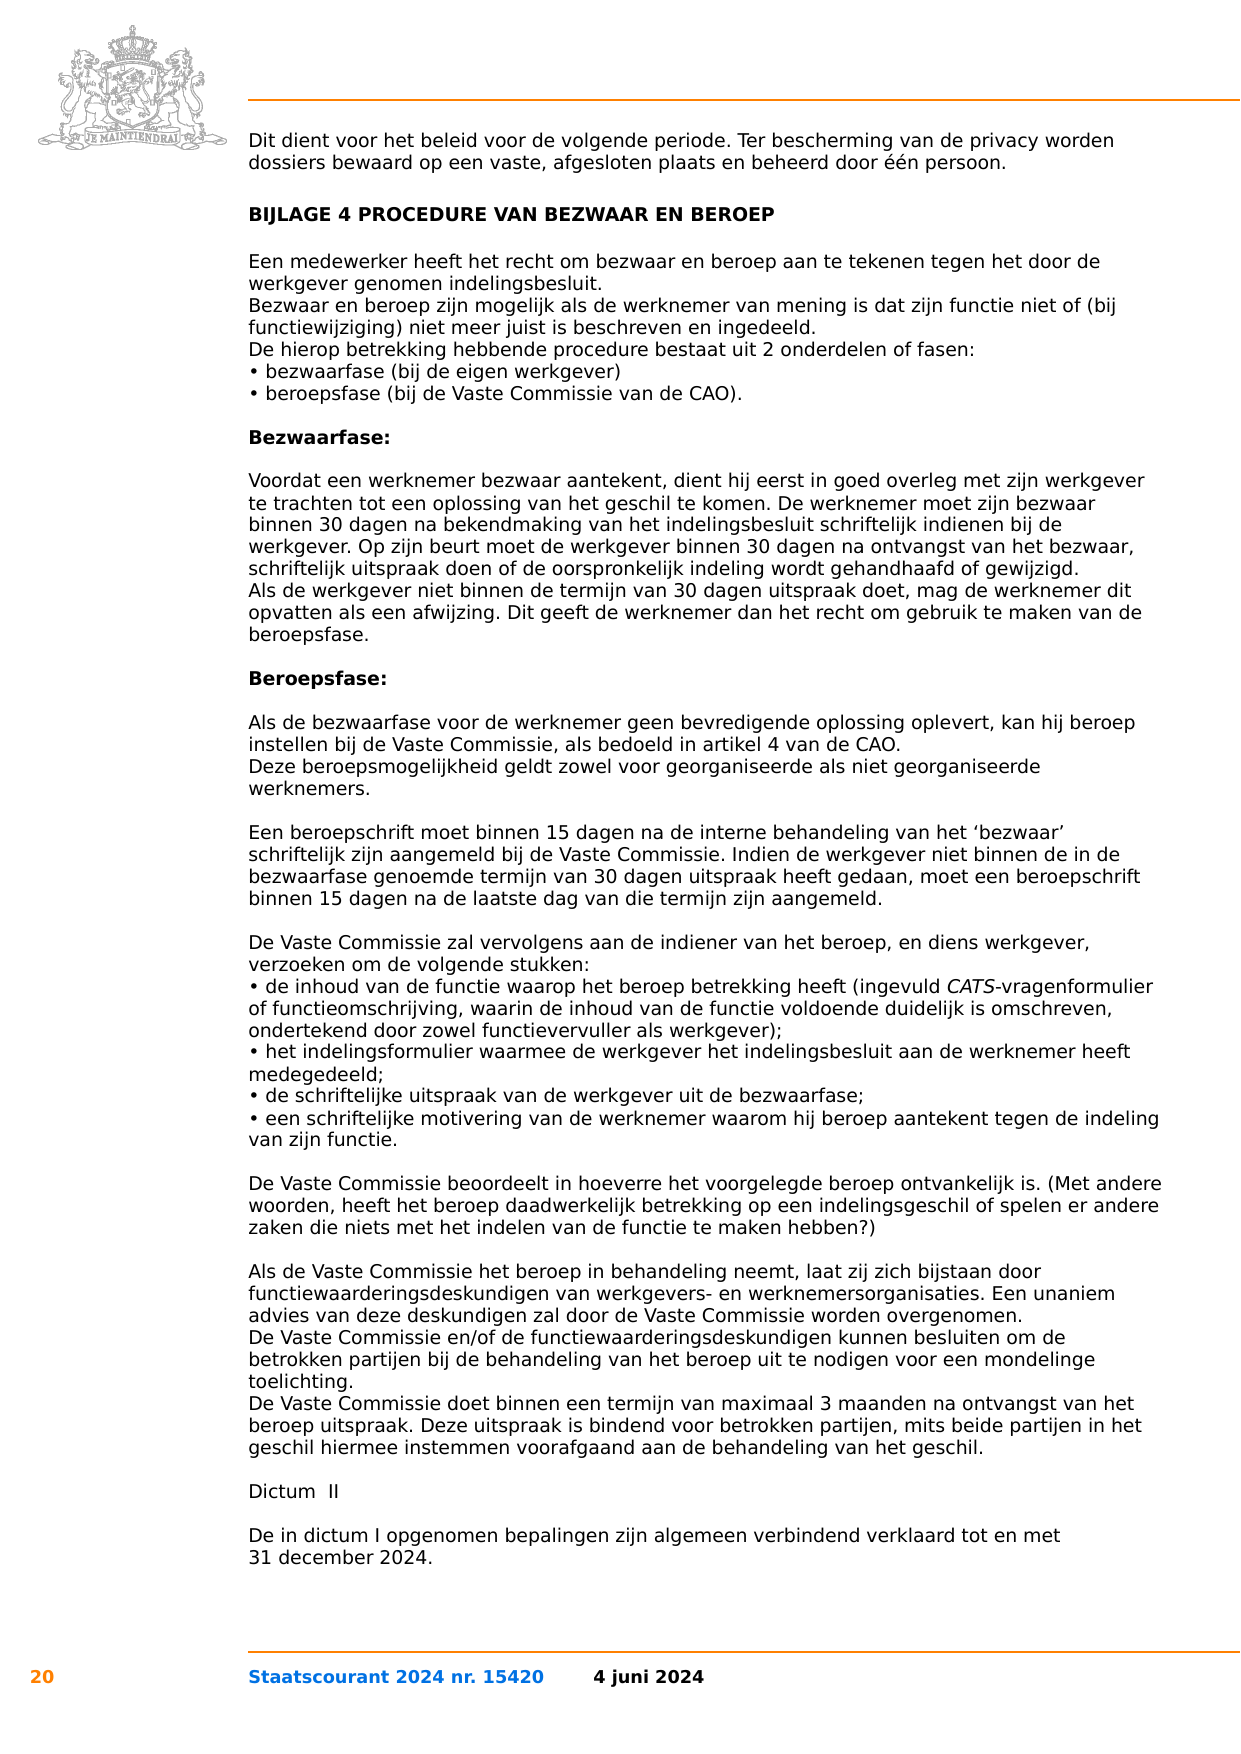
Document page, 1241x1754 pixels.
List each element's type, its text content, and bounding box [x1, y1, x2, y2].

text • het indelingsformulier waarmee de werkgever het indelingsbesluit aan de werknemer heeft medegedeeld; [248, 1041, 1163, 1085]
text De Vaste Commissie zal vervolgens aan de indiener van het beroep, en diens werkgever, verzoeken om de volgende stukken: [248, 932, 1163, 976]
subtitle BIJLAGE 4 PROCEDURE VAN BEZWAAR EN BEROEP [248, 204, 1163, 226]
subtitle Bezwaarfase: [248, 427, 1163, 448]
text • de schriftelijke uitspraak van de werkgever uit de bezwaarfase; [248, 1085, 1163, 1107]
text • de inhoud van de functie waarop het beroep betrekking heeft (ingevuld CATS-vragenformulier of functieomschrijving, waarin de inhoud van de functie voldoende duidelijk is omschreven, ondertekend door zowel functievervuller als werkgever); [248, 976, 1163, 1041]
text Als de Vaste Commissie het beroep in behandeling neemt, laat zij zich bijstaan door functiewaarderingsdeskundigen van werkgevers- en werknemersorganisaties. Een unaniem advies van deze deskundigen zal door de Vaste Commissie worden overgenomen. [248, 1261, 1163, 1327]
text De Vaste Commissie en/of de functiewaarderingsdeskundigen kunnen besluiten om de betrokken partijen bij de behandeling van het beroep uit te nodigen voor een mondelinge toelichting. [248, 1327, 1163, 1393]
text Als de werkgever niet binnen de termijn van 30 dagen uitspraak doet, mag de werknemer dit opvatten als een afwijzing. Dit geeft de werknemer dan het recht om gebruik te maken van de beroepsfase. [248, 580, 1163, 646]
text Een beroepschrift moet binnen 15 dagen na de interne behandeling van het ‘bezwaar’ schriftelijk zijn aangemeld bij de Vaste Commissie. Indien de werkgever niet binnen de in de bezwaarfase genoemde termijn van 30 dagen uitspraak heeft gedaan, moet een beroepschrift binnen 15 dagen na de laatste dag van die termijn zijn aangemeld. [248, 822, 1163, 910]
text Deze beroepsmogelijkheid geldt zowel voor georganiseerde als niet georganiseerde werknemers. [248, 756, 1163, 800]
text Dit dient voor het beleid voor de volgende periode. Ter bescherming van de privacy worden dossiers bewaard op een vaste, afgesloten plaats en beheerd door één persoon. [248, 130, 1163, 174]
text • een schriftelijke motivering van de werknemer waarom hij beroep aantekent tegen de indeling van zijn functie. [248, 1107, 1163, 1151]
text Bezwaar en beroep zijn mogelijk als de werknemer van mening is dat zijn functie niet of (bij functiewijziging) niet meer juist is beschreven en ingedeeld. [248, 295, 1163, 339]
text De hierop betrekking hebbende procedure bestaat uit 2 onderdelen of fasen: [248, 339, 1163, 361]
text Als de bezwaarfase voor de werknemer geen bevredigende oplossing oplevert, kan hij beroep instellen bij de Vaste Commissie, als bedoeld in artikel 4 van de CAO. [248, 712, 1163, 756]
text De in dictum I opgenomen bepalingen zijn algemeen verbindend verklaard tot en met 31 december 2024. [248, 1524, 1163, 1568]
text • beroepsfase (bij de Vaste Commissie van de CAO). [248, 383, 1163, 405]
text De Vaste Commissie doet binnen een termijn van maximaal 3 maanden na ontvangst van het beroep uitspraak. Deze uitspraak is bindend voor betrokken partijen, mits beide partijen in het geschil hiermee instemmen voorafgaand aan de behandeling van het geschil. [248, 1393, 1163, 1459]
text Voordat een werknemer bezwaar aantekent, dient hij eerst in goed overleg met zijn werkgever te trachten tot een oplossing van het geschil te komen. De werknemer moet zijn bezwaar binnen 30 dagen na bekendmaking van het indelingsbesluit schriftelijk indienen bij de werkgever. Op zijn beurt moet de werkgever binnen 30 dagen na ontvangst van het bezwaar, schriftelijk uitspraak doen of de oorspronkelijk indeling wordt gehandhaafd of gewijzigd. [248, 470, 1163, 580]
text Dictum II [248, 1481, 1163, 1503]
text • bezwaarfase (bij de eigen werkgever) [248, 361, 1163, 383]
text De Vaste Commissie beoordeelt in hoeverre het voorgelegde beroep ontvankelijk is. (Met andere woorden, heeft het beroep daadwerkelijk betrekking op een indelingsgeschil of spelen er andere zaken die niets met het indelen van de functie te maken hebben?) [248, 1173, 1163, 1239]
picture [38, 25, 227, 150]
text Een medewerker heeft het recht om bezwaar en beroep aan te tekenen tegen het door de werkgever genomen indelingsbesluit. [248, 251, 1163, 295]
subtitle Beroepsfase: [248, 668, 1163, 690]
